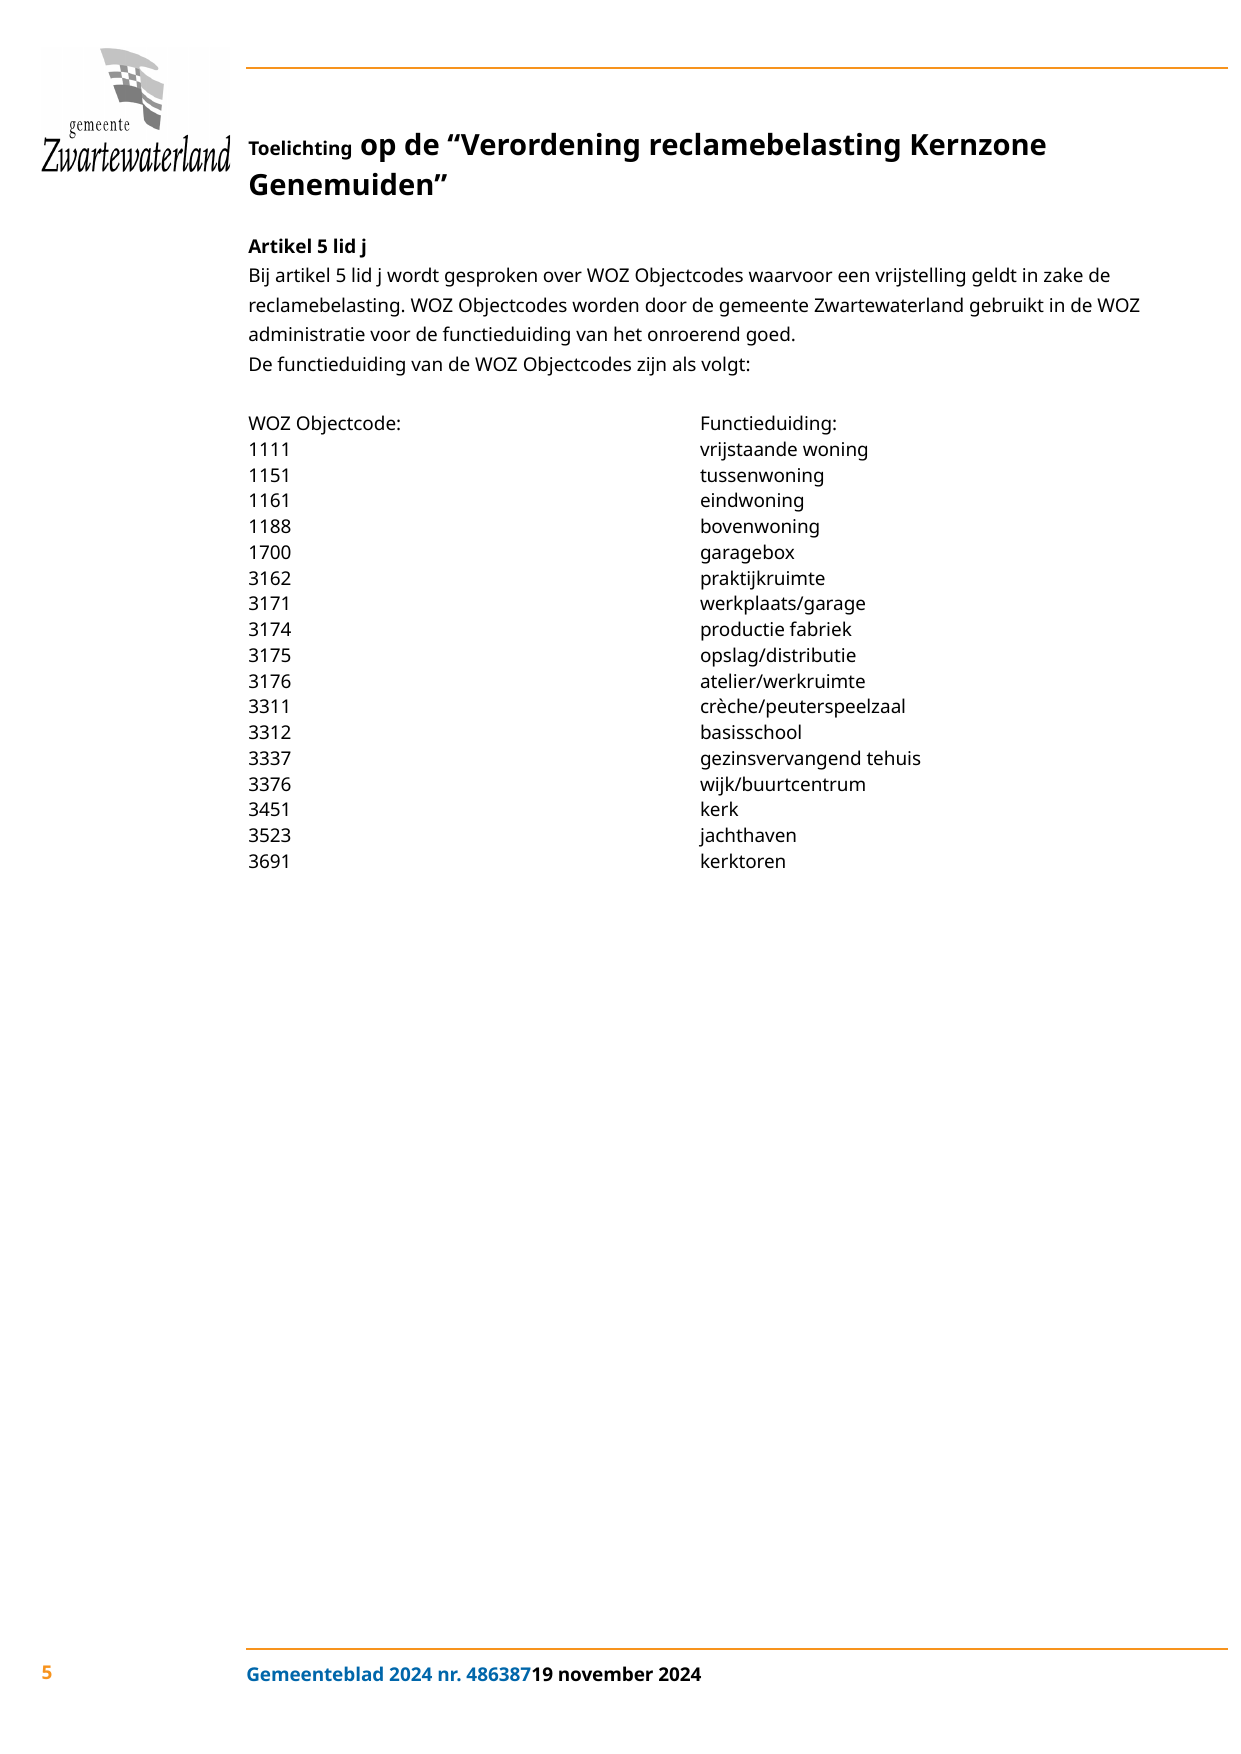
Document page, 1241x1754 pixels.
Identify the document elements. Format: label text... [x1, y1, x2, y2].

table_cell 3311 [248, 694, 700, 719]
table_cell jachthaven [700, 822, 1152, 848]
table_cell 3176 [248, 668, 700, 693]
table_cell 3162 [248, 565, 700, 591]
text Artikel 5 lid j [248, 233, 1152, 259]
picture [41, 47, 231, 172]
table_cell 3523 [248, 822, 700, 848]
table_cell garagebox [700, 539, 1152, 565]
table_cell eindwoning [700, 488, 1152, 513]
text De functieduiding van de WOZ Objectcodes zijn als volgt: [248, 351, 1152, 377]
table_cell 3451 [248, 796, 700, 822]
table_cell crèche/peuterspeelzaal [700, 694, 1152, 719]
table_cell 1161 [248, 488, 700, 513]
table_cell kerk [700, 796, 1152, 822]
table_cell 3691 [248, 848, 700, 874]
table_cell bovenwoning [700, 514, 1152, 539]
table_cell 3175 [248, 642, 700, 668]
table_cell praktijkruimte [700, 565, 1152, 591]
table_cell kerktoren [700, 848, 1152, 874]
table_cell 3171 [248, 591, 700, 616]
table_cell productie fabriek [700, 616, 1152, 642]
text Bij artikel 5 lid j wordt gesproken over WOZ Objectcodes waarvoor een vrijstelling geldt in zake de reclamebelasting. WOZ Objectcodes worden door de gemeente Zwartewaterland gebruikt in de WOZ administratie voor de functieduiding van het onroerend goed. [248, 262, 1152, 347]
table_cell 1111 [248, 436, 700, 462]
table_cell werkplaats/garage [700, 591, 1152, 616]
table_header WOZ Objectcode: [248, 411, 700, 436]
table_cell 3376 [248, 771, 700, 796]
table_cell 3312 [248, 719, 700, 745]
table_cell wijk/buurtcentrum [700, 771, 1152, 796]
table_cell basisschool [700, 719, 1152, 745]
table_cell vrijstaande woning [700, 436, 1152, 462]
table_cell 3337 [248, 745, 700, 771]
table_header Functieduiding: [700, 411, 1152, 436]
table_cell 1151 [248, 462, 700, 488]
table_cell 3174 [248, 616, 700, 642]
table_cell atelier/werkruimte [700, 668, 1152, 693]
table_cell tussenwoning [700, 462, 1152, 488]
table_cell opslag/distributie [700, 642, 1152, 668]
table_cell 1188 [248, 514, 700, 539]
table_cell 1700 [248, 539, 700, 565]
text Toelichting op de “Verordening reclamebelasting Kernzone Genemuiden” [248, 124, 1152, 204]
table_cell gezinsvervangend tehuis [700, 745, 1152, 771]
